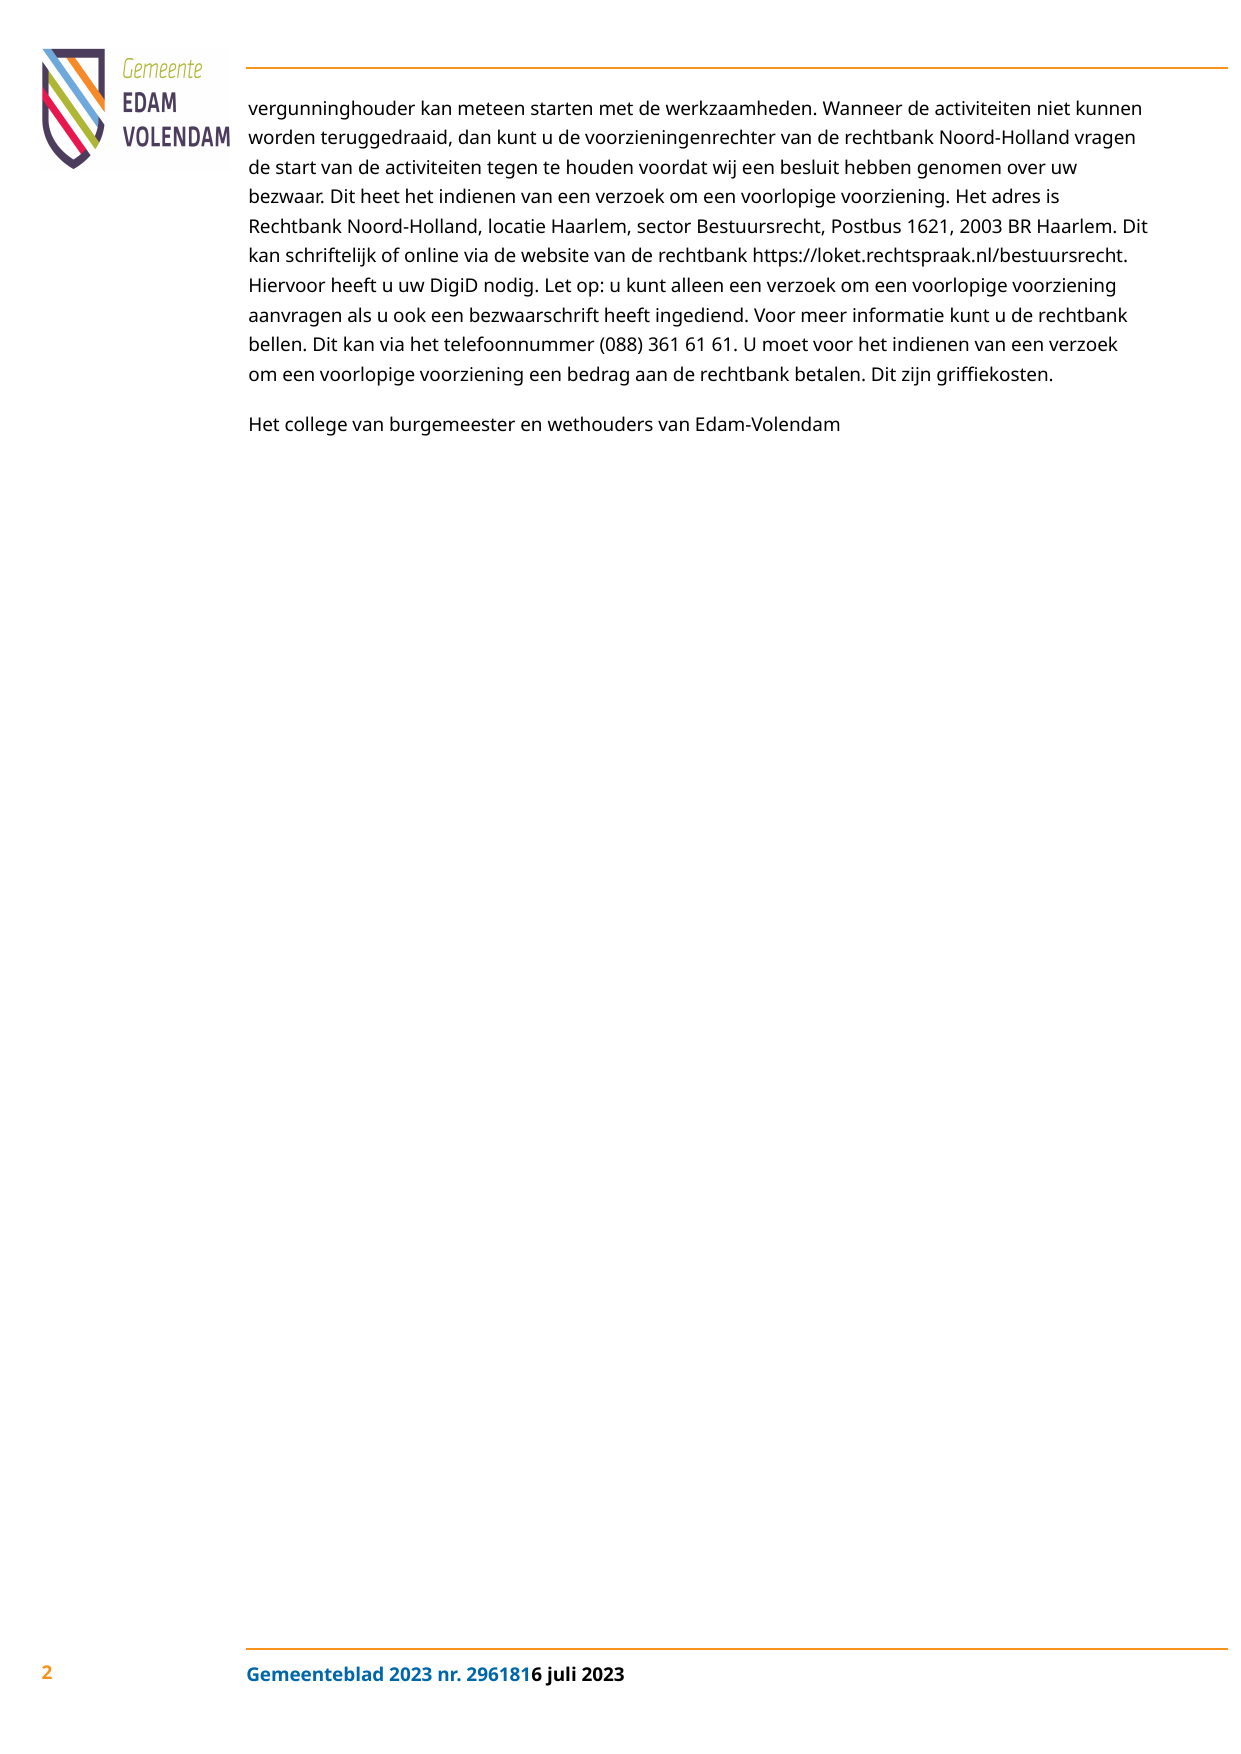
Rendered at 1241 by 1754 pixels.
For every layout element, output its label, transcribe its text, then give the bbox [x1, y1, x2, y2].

text vergunninghouder kan meteen starten met de werkzaamheden. Wanneer de activiteiten niet kunnen worden teruggedraaid, dan kunt u de voorzieningenrechter van de rechtbank Noord-Holland vragen de start van de activiteiten tegen te houden voordat wij een besluit hebben genomen over uw bezwaar. Dit heet het indienen van een verzoek om een voorlopige voorziening. Het adres is Rechtbank Noord-Holland, locatie Haarlem, sector Bestuursrecht, Postbus 1621, 2003 BR Haarlem. Dit kan schriftelijk of online via de website van de rechtbank https://loket.rechtspraak.nl/bestuursrecht. Hiervoor heeft u uw DigiD nodig. Let op: u kunt alleen een verzoek om een voorlopige voorziening aanvragen als u ook een bezwaarschrift heeft ingediend. Voor meer informatie kunt u de rechtbank bellen. Dit kan via het telefoonnummer (088) 361 61 61. U moet voor het indienen van een verzoek om een voorlopige voorziening een bedrag aan de rechtbank betalen. Dit zijn griffiekosten. [248, 95, 1152, 387]
picture [41, 47, 231, 172]
text Het college van burgemeester en wethouders van Edam-Volendam [248, 411, 1152, 437]
